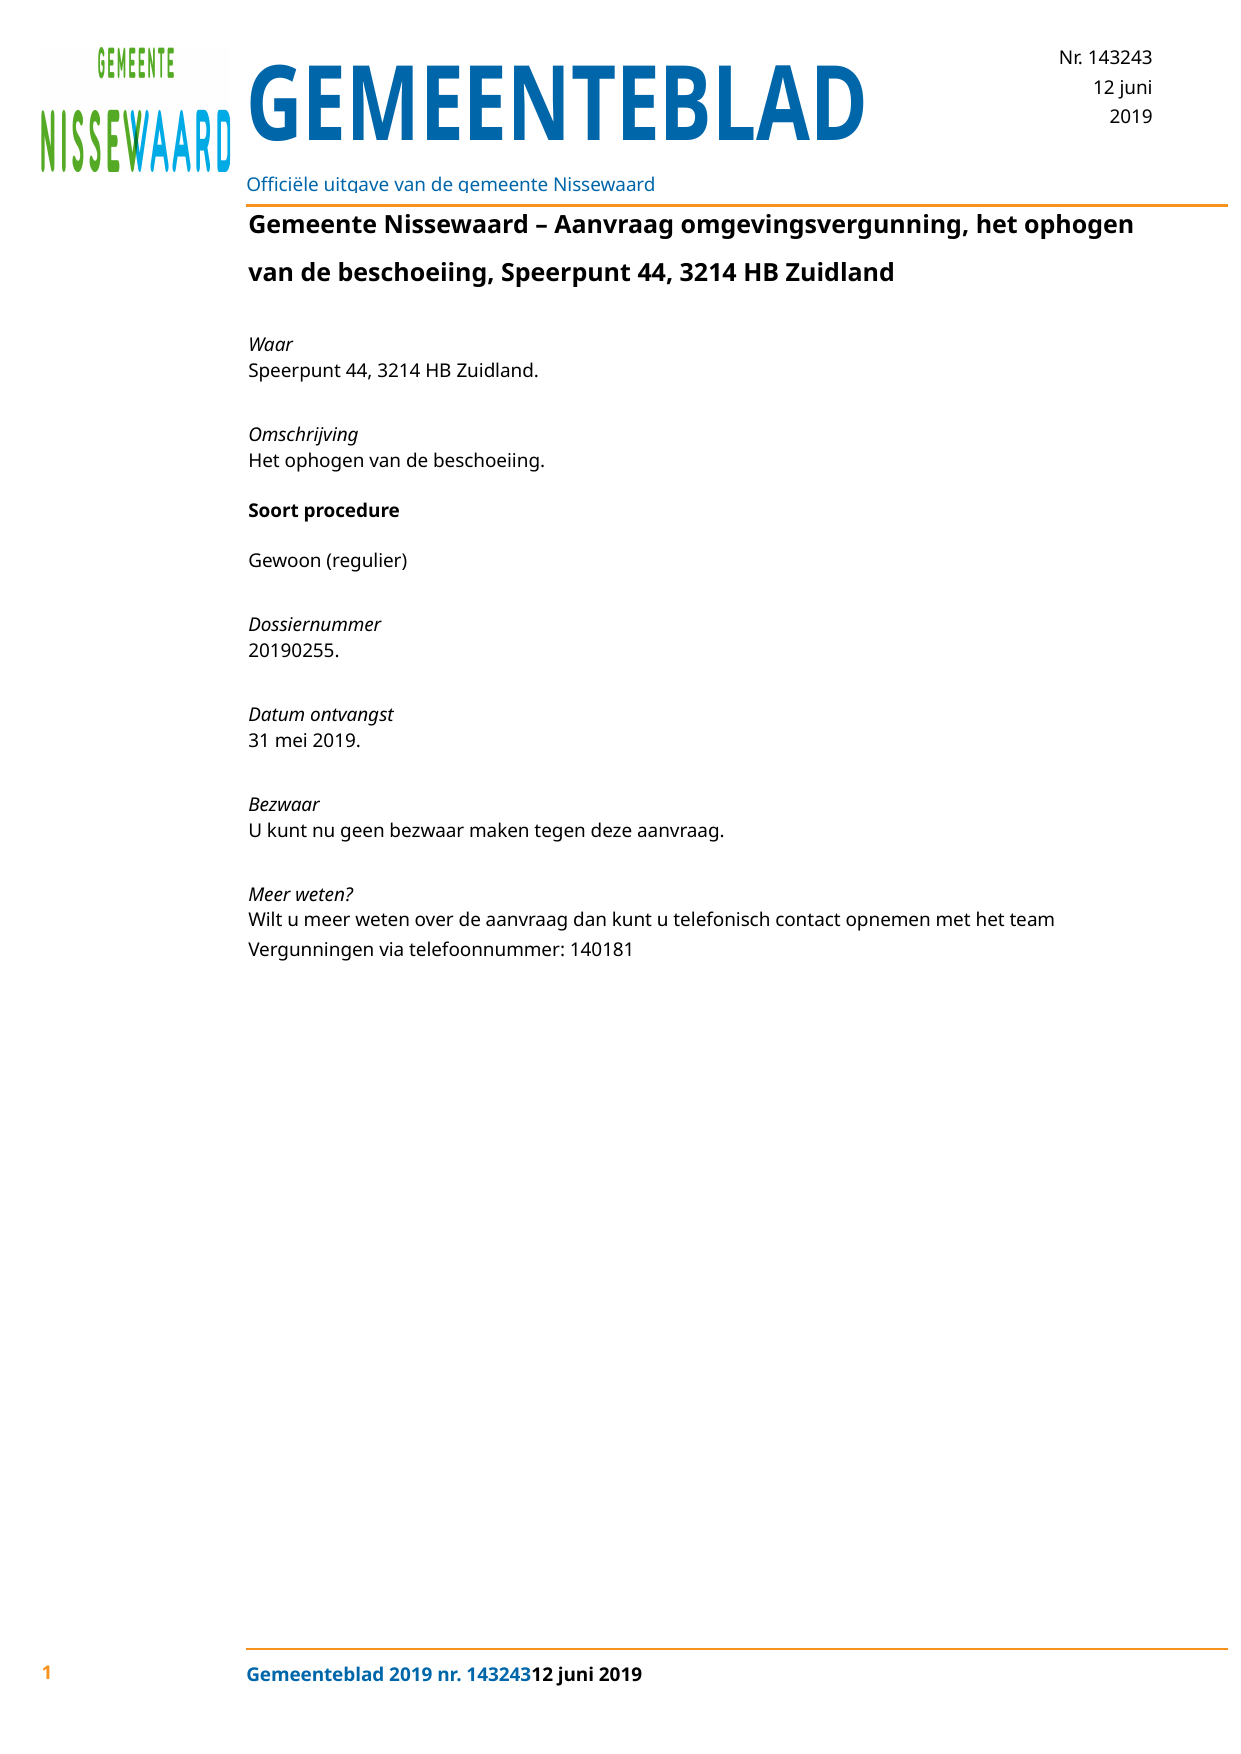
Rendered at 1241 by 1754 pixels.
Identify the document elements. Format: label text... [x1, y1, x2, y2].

text U kunt nu geen bezwaar maken tegen deze aanvraag. [248, 817, 1152, 842]
picture [154, 157, 165, 172]
text Dossiernummer [248, 612, 1152, 637]
picture [201, 122, 206, 138]
picture [200, 151, 206, 172]
text Het ophogen van de beschoeiing. [248, 447, 1152, 473]
picture [41, 47, 231, 172]
picture [222, 122, 227, 160]
text Meer weten? [248, 881, 1152, 906]
text Gewoon (regulier) [248, 548, 1152, 573]
text Gemeente Nissewaard – Aanvraag omgevingsvergunning, het ophogen van de beschoeiing, Speerpunt 44, 3214 HB Zuidland [248, 207, 1152, 288]
text Datum ontvangst [248, 701, 1152, 727]
text Bezwaar [248, 791, 1152, 817]
text Omschrijving [248, 421, 1152, 447]
text Soort procedure [248, 497, 1152, 523]
text 31 mei 2019. [248, 727, 1152, 753]
text Wilt u meer weten over de aanvraag dan kunt u telefonisch contact opnemen met het team Vergunningen via telefoonnummer: 140181 [248, 906, 1152, 962]
text 20190255. [248, 637, 1152, 663]
text Speerpunt 44, 3214 HB Zuidland. [248, 357, 1152, 383]
text Waar [248, 331, 1152, 357]
picture [176, 157, 187, 172]
